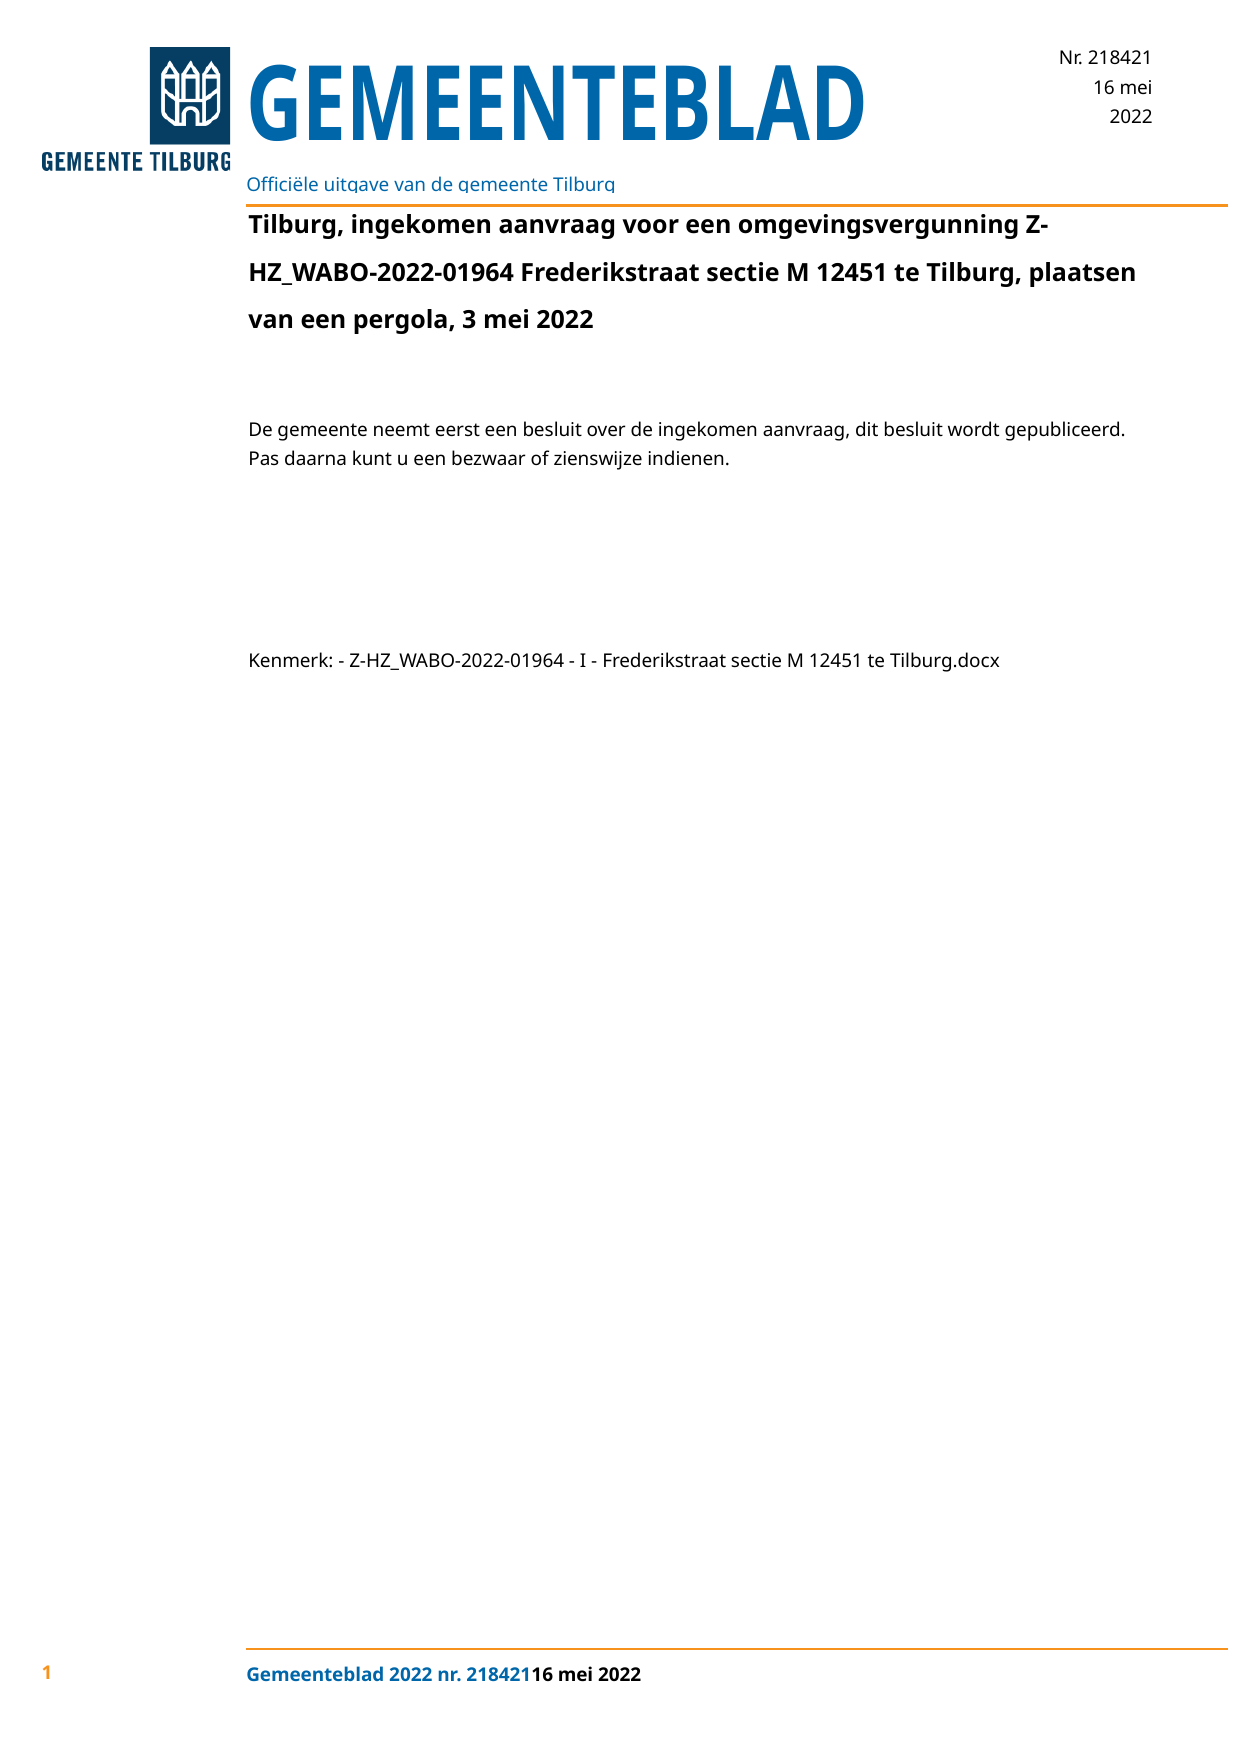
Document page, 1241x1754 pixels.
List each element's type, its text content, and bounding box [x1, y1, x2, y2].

picture [41, 47, 231, 172]
text De gemeente neemt eerst een besluit over de ingekomen aanvraag, dit besluit wordt gepubliceerd. Pas daarna kunt u een bezwaar of zienswijze indienen. [248, 416, 1152, 471]
text Tilburg, ingekomen aanvraag voor een omgevingsvergunning Z-HZ_WABO-2022-01964 Frederikstraat sectie M 12451 te Tilburg, plaatsen van een pergola, 3 mei 2022 [248, 207, 1152, 336]
text Kenmerk: - Z-HZ_WABO-2022-01964 - I - Frederikstraat sectie M 12451 te Tilburg.docx [248, 647, 1152, 673]
